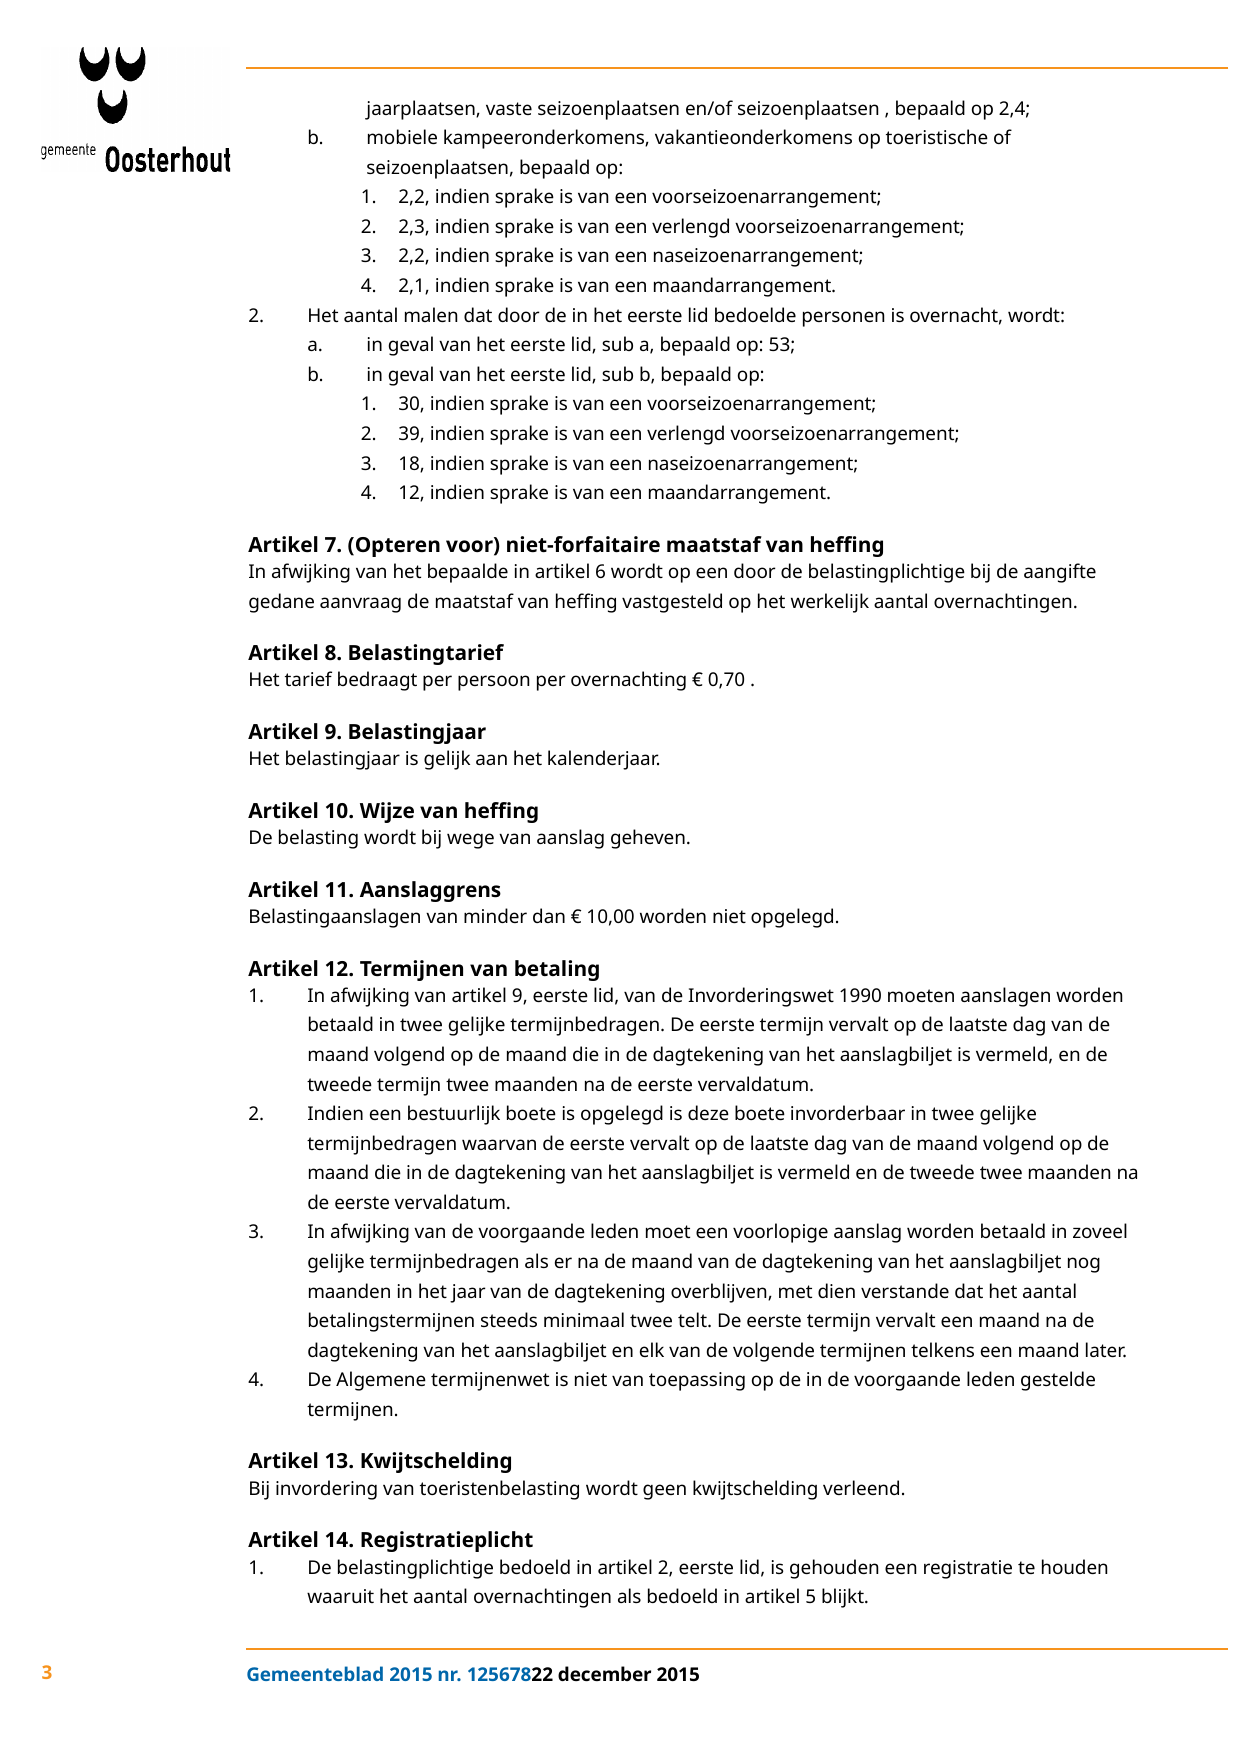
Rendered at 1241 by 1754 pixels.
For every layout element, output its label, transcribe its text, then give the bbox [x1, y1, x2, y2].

list In afwijking van artikel 9, eerste lid, van de Invorderingswet 1990 moeten aanslagen worden betaald in twee gelijke termijnbedragen. De eerste termijn vervalt op de laatste dag van de maand volgend op de maand die in de dagtekening van het aanslagbiljet is vermeld, en de tweede termijn twee maanden na de eerste vervaldatum. [248, 982, 1152, 1097]
text Artikel 11. Aanslaggrens [248, 875, 1152, 903]
picture [41, 47, 231, 172]
list Indien een bestuurlijk boete is opgelegd is deze boete invorderbaar in twee gelijke termijnbedragen waarvan de eerste vervalt op de laatste dag van de maand volgend op de maand die in de dagtekening van het aanslagbiljet is vermeld en de tweede twee maanden na de eerste vervaldatum. [248, 1100, 1152, 1215]
text Artikel 12. Termijnen van betaling [248, 954, 1152, 982]
text Artikel 10. Wijze van heffing [248, 796, 1152, 824]
list 2,1, indien sprake is van een maandarrangement. [361, 272, 1152, 298]
text Het tarief bedraagt per persoon per overnachting € 0,70 . [248, 667, 1152, 692]
text Artikel 7. (Opteren voor) niet-forfaitaire maatstaf van heffing [248, 530, 1152, 558]
list De belastingplichtige bedoeld in artikel 2, eerste lid, is gehouden een registratie te houden waaruit het aantal overnachtingen als bedoeld in artikel 5 blijkt. [248, 1554, 1152, 1609]
text Artikel 9. Belastingjaar [248, 717, 1152, 746]
list 39, indien sprake is van een verlengd voorseizoenarrangement; [361, 420, 1152, 446]
list In afwijking van de voorgaande leden moet een voorlopige aanslag worden betaald in zoveel gelijke termijnbedragen als er na de maand van de dagtekening van het aanslagbiljet nog maanden in het jaar van de dagtekening overblijven, met dien verstande dat het aantal betalingstermijnen steeds minimaal twee telt. De eerste termijn vervalt een maand na de dagtekening van het aanslagbiljet en elk van de volgende termijnen telkens een maand later. [248, 1219, 1152, 1363]
list mobiele kampeeronderkomens, vakantieonderkomens op toeristische of seizoenplaatsen, bepaald op: [307, 124, 1152, 180]
list 12, indien sprake is van een maandarrangement. [361, 479, 1152, 505]
list 2,2, indien sprake is van een voorseizoenarrangement; [361, 183, 1152, 209]
text Artikel 13. Kwijtschelding [248, 1447, 1152, 1475]
text Artikel 14. Registratieplicht [248, 1526, 1152, 1554]
text Het belastingjaar is gelijk aan het kalenderjaar. [248, 746, 1152, 771]
list jaarplaatsen, vaste seizoenplaatsen en/of seizoenplaatsen , bepaald op 2,4; [307, 95, 1152, 121]
list in geval van het eerste lid, sub a, bepaald op: 53; [307, 331, 1152, 357]
list De Algemene termijnenwet is niet van toepassing op de in de voorgaande leden gestelde termijnen. [248, 1367, 1152, 1422]
list 18, indien sprake is van een naseizoenarrangement; [361, 450, 1152, 476]
list 30, indien sprake is van een voorseizoenarrangement; [361, 391, 1152, 416]
text De belasting wordt bij wege van aanslag geheven. [248, 824, 1152, 850]
list Het aantal malen dat door de in het eerste lid bedoelde personen is overnacht, wordt: [248, 302, 1152, 328]
text Artikel 8. Belastingtarief [248, 638, 1152, 667]
list 2,3, indien sprake is van een verlengd voorseizoenarrangement; [361, 213, 1152, 239]
text Belastingaanslagen van minder dan € 10,00 worden niet opgelegd. [248, 903, 1152, 929]
text Bij invordering van toeristenbelasting wordt geen kwijtschelding verleend. [248, 1475, 1152, 1501]
text In afwijking van het bepaalde in artikel 6 wordt op een door de belastingplichtige bij de aangifte gedane aanvraag de maatstaf van heffing vastgesteld op het werkelijk aantal overnachtingen. [248, 558, 1152, 613]
list in geval van het eerste lid, sub b, bepaald op: [307, 361, 1152, 387]
list 2,2, indien sprake is van een naseizoenarrangement; [361, 243, 1152, 268]
